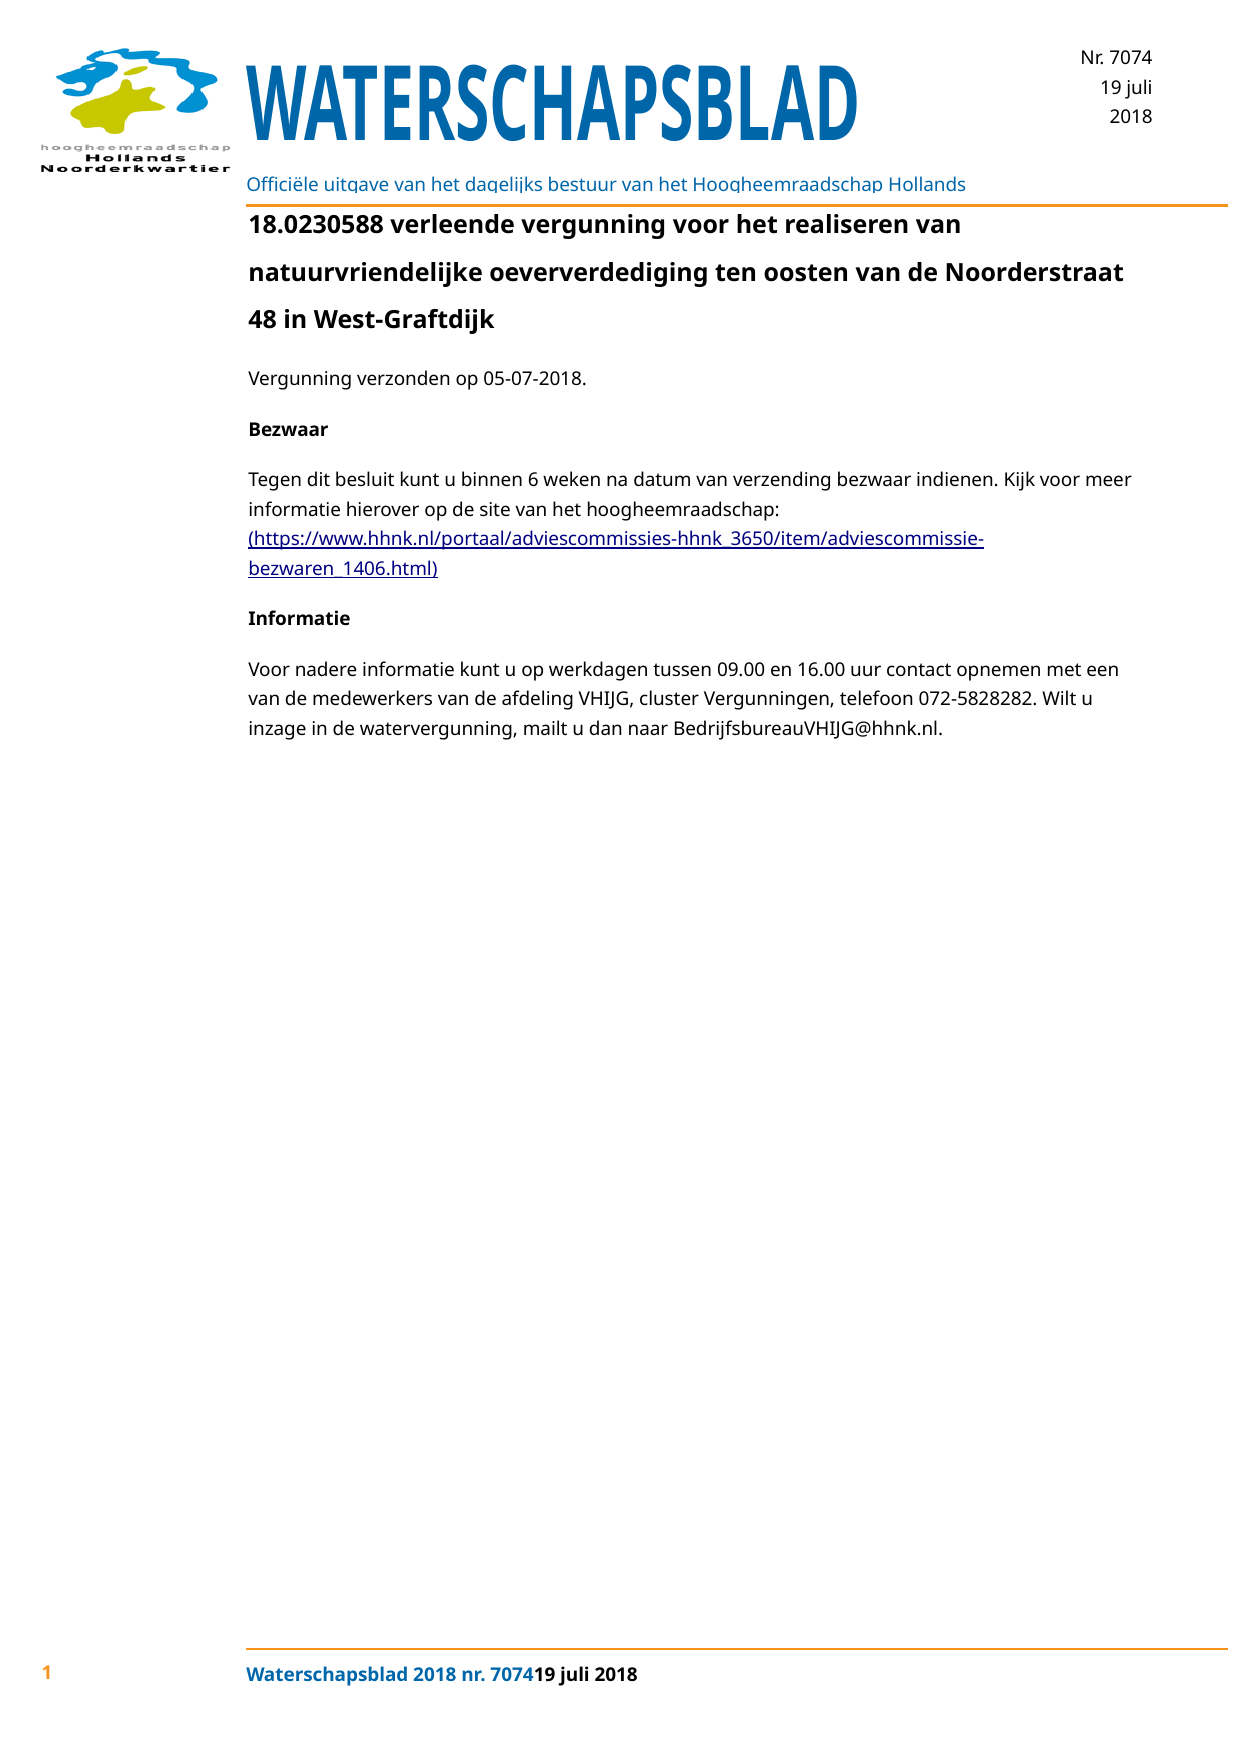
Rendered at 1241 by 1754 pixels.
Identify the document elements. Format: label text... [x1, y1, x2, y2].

text Informatie [248, 606, 1152, 631]
text Bezwaar [248, 416, 1152, 442]
text Tegen dit besluit kunt u binnen 6 weken na datum van verzending bezwaar indienen. Kijk voor meer informatie hierover op de site van het hoogheemraadschap: (https://www.hhnk.nl/portaal/adviescommissies-hhnk_3650/item/adviescommissie-bezwaren_1406.html) [248, 466, 1152, 581]
text Vergunning verzonden op 05-07-2018. [248, 366, 1152, 391]
text Voor nadere informatie kunt u op werkdagen tussen 09.00 en 16.00 uur contact opnemen met een van de medewerkers van de afdeling VHIJG, cluster Vergunningen, telefoon 072-5828282. Wilt u inzage in de watervergunning, mailt u dan naar BedrijfsbureauVHIJG@hhnk.nl. [248, 656, 1152, 741]
picture [41, 47, 231, 172]
text 18.0230588 verleende vergunning voor het realiseren van natuurvriendelijke oeververdediging ten oosten van de Noorderstraat 48 in West-Graftdijk [248, 207, 1152, 336]
